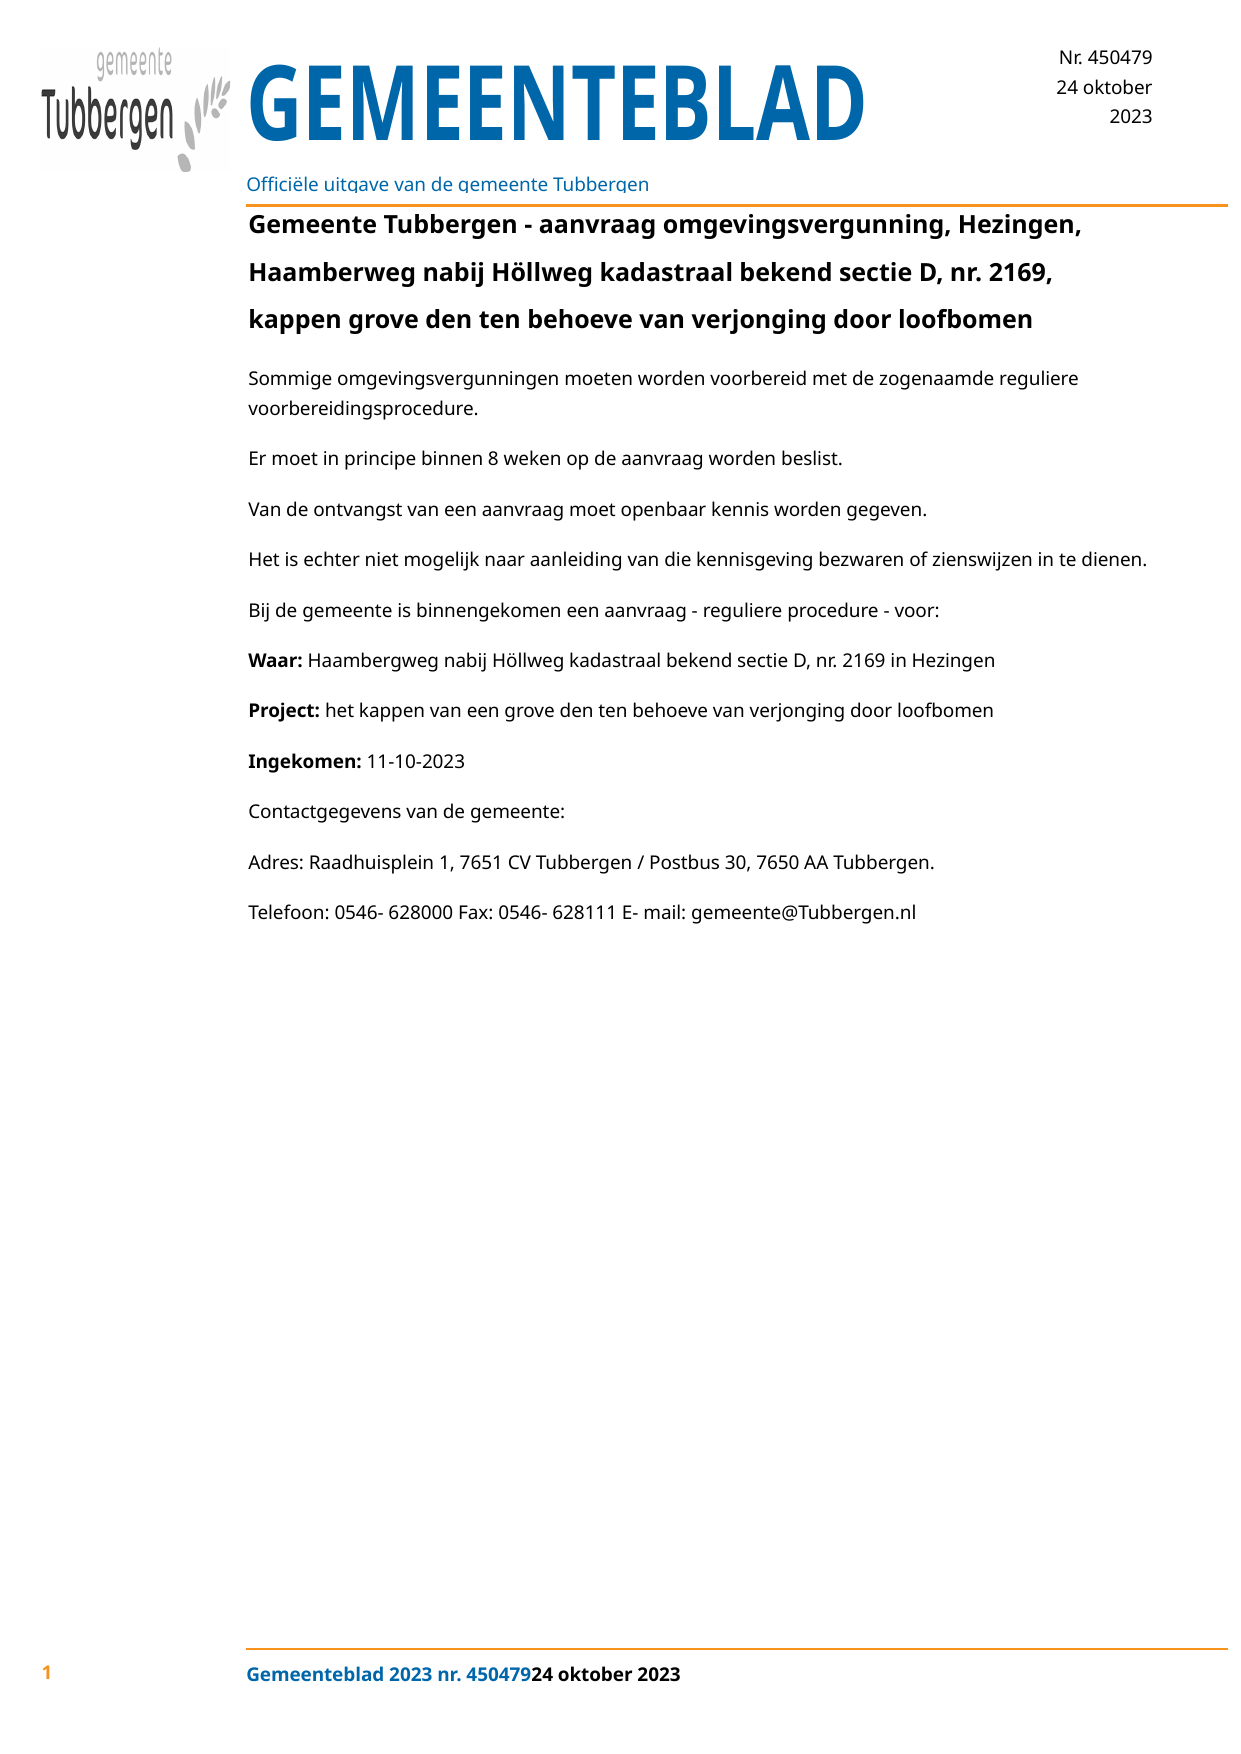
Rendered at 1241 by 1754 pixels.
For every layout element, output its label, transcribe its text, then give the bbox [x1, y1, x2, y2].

text Adres: Raadhuisplein 1, 7651 CV Tubbergen / Postbus 30, 7650 AA Tubbergen. [248, 849, 1152, 874]
text Contactgegevens van de gemeente: [248, 798, 1152, 824]
text Er moet in principe binnen 8 weken op de aanvraag worden beslist. [248, 446, 1152, 471]
text Gemeente Tubbergen - aanvraag omgevingsvergunning, Hezingen, Haamberweg nabij Höllweg kadastraal bekend sectie D, nr. 2169, kappen grove den ten behoeve van verjonging door loofbomen [248, 207, 1152, 336]
text Project: het kappen van een grove den ten behoeve van verjonging door loofbomen [248, 698, 1152, 723]
text Ingekomen: 11-10-2023 [248, 748, 1152, 774]
text Telefoon: 0546- 628000 Fax: 0546- 628111 E- mail: gemeente@Tubbergen.nl [248, 899, 1152, 925]
text Bij de gemeente is binnengekomen een aanvraag - reguliere procedure - voor: [248, 597, 1152, 622]
text Sommige omgevingsvergunningen moeten worden voorbereid met de zogenaamde reguliere voorbereidingsprocedure. [248, 366, 1152, 421]
text Waar: Haambergweg nabij Höllweg kadastraal bekend sectie D, nr. 2169 in Hezingen [248, 647, 1152, 673]
text Het is echter niet mogelijk naar aanleiding van die kennisgeving bezwaren of zienswijzen in te dienen. [248, 546, 1152, 572]
picture [41, 47, 231, 172]
text Van de ontvangst van een aanvraag moet openbaar kennis worden gegeven. [248, 496, 1152, 522]
